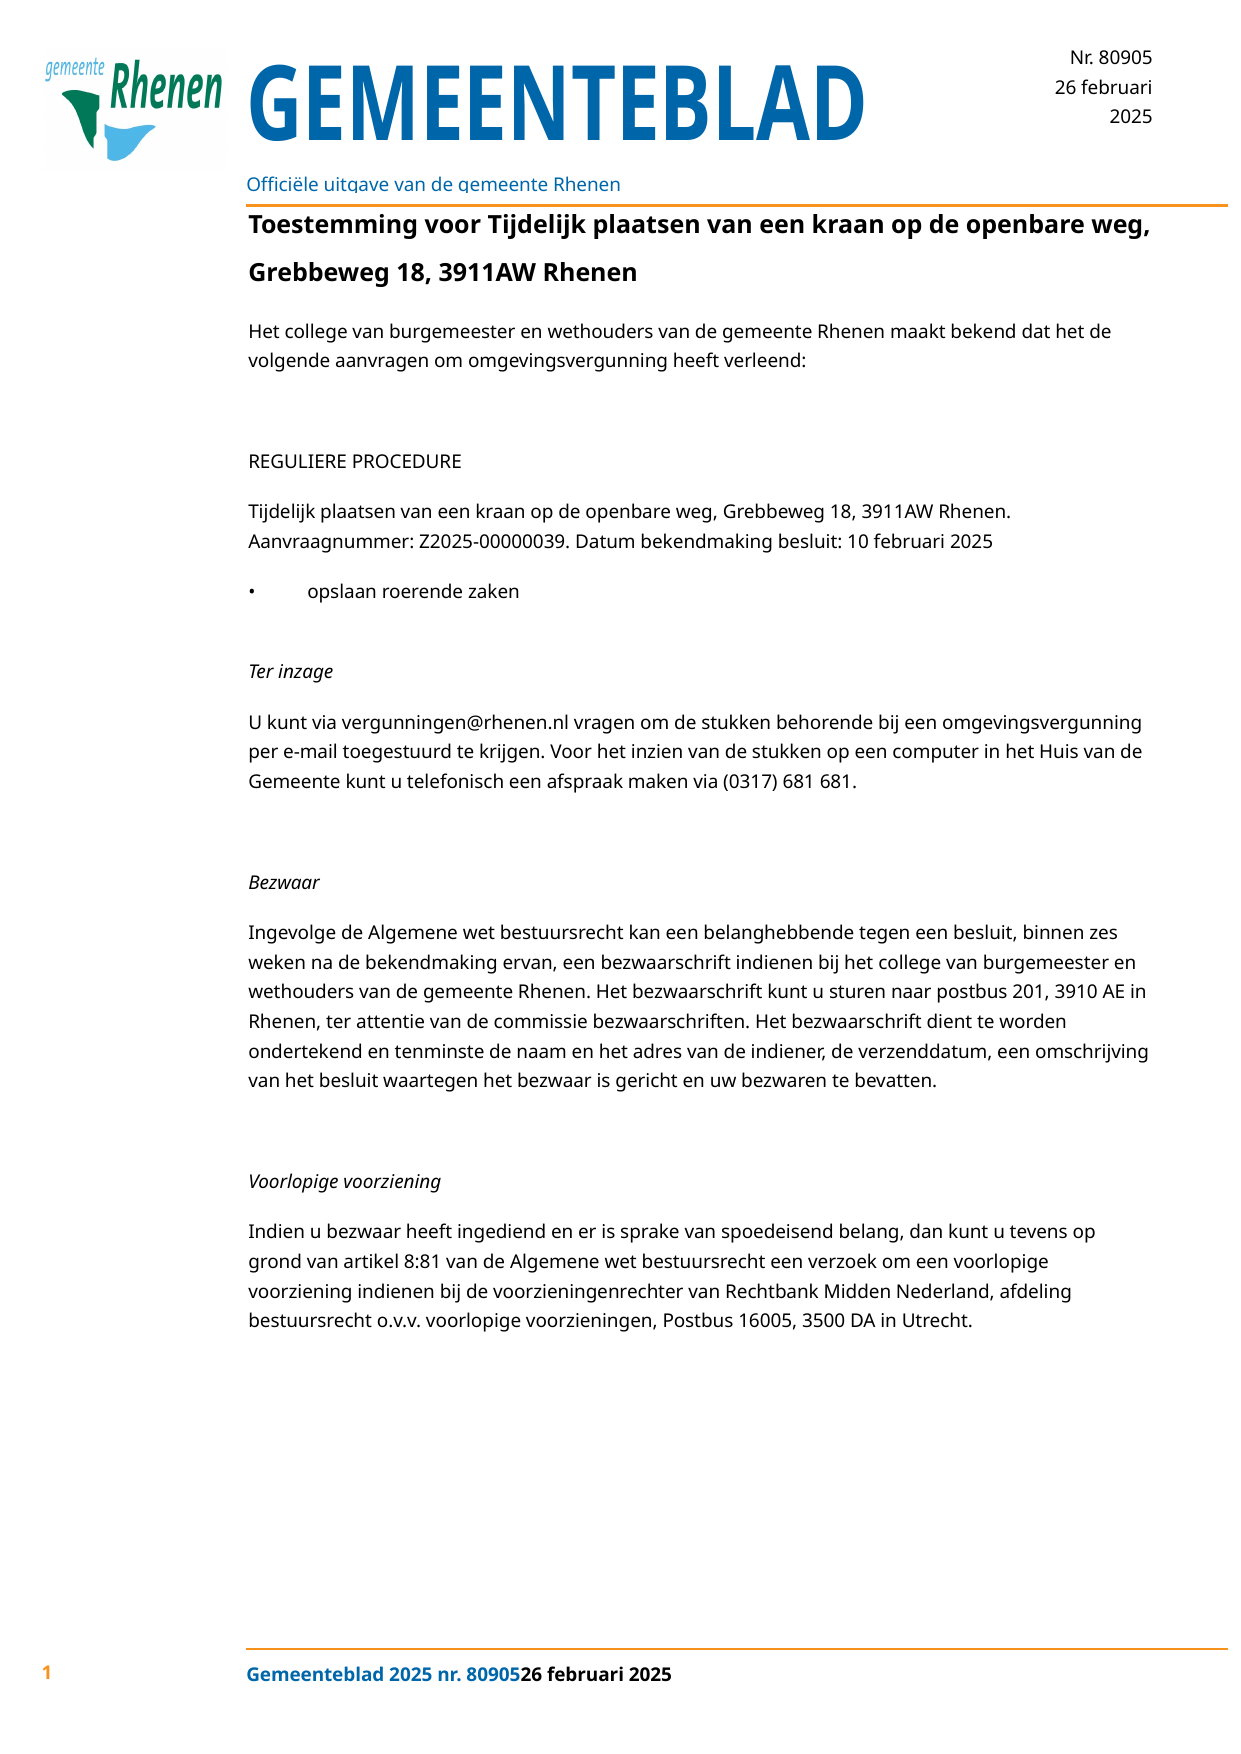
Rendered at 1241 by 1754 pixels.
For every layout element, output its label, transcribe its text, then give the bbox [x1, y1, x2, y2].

list opslaan roerende zaken [248, 579, 1152, 604]
text REGULIERE PROCEDURE [248, 448, 1152, 474]
text Tijdelijk plaatsen van een kraan op de openbare weg, Grebbeweg 18, 3911AW Rhenen. Aanvraagnummer: Z2025-00000039. Datum bekendmaking besluit: 10 februari 2025 [248, 499, 1152, 554]
text Bezwaar [248, 869, 1152, 895]
text U kunt via vergunningen@rhenen.nl vragen om de stukken behorende bij een omgevingsvergunning per e-mail toegestuurd te krijgen. Voor het inzien van de stukken op een computer in het Huis van de Gemeente kunt u telefonisch een afspraak maken via (0317) 681 681. [248, 709, 1152, 794]
text Het college van burgemeester en wethouders van de gemeente Rhenen maakt bekend dat het de volgende aanvragen om omgevingsvergunning heeft verleend: [248, 318, 1152, 373]
text Ter inzage [248, 659, 1152, 684]
text Toestemming voor Tijdelijk plaatsen van een kraan op de openbare weg, Grebbeweg 18, 3911AW Rhenen [248, 207, 1152, 288]
text Indien u bezwaar heeft ingediend en er is sprake van spoedeisend belang, dan kunt u tevens op grond van artikel 8:81 van de Algemene wet bestuursrecht een verzoek om een voorlopige voorziening indienen bij de voorzieningenrechter van Rechtbank Midden Nederland, afdeling bestuursrecht o.v.v. voorlopige voorzieningen, Postbus 16005, 3500 DA in Utrecht. [248, 1219, 1152, 1333]
picture [41, 47, 231, 172]
text Voorlopige voorziening [248, 1168, 1152, 1194]
text Ingevolge de Algemene wet bestuursrecht kan een belanghebbende tegen een besluit, binnen zes weken na de bekendmaking ervan, een bezwaarschrift indienen bij het college van burgemeester en wethouders van de gemeente Rhenen. Het bezwaarschrift kunt u sturen naar postbus 201, 3910 AE in Rhenen, ter attentie van de commissie bezwaarschriften. Het bezwaarschrift dient te worden ondertekend en tenminste de naam en het adres van de indiener, de verzenddatum, een omschrijving van het besluit waartegen het bezwaar is gericht en uw bezwaren te bevatten. [248, 919, 1152, 1093]
